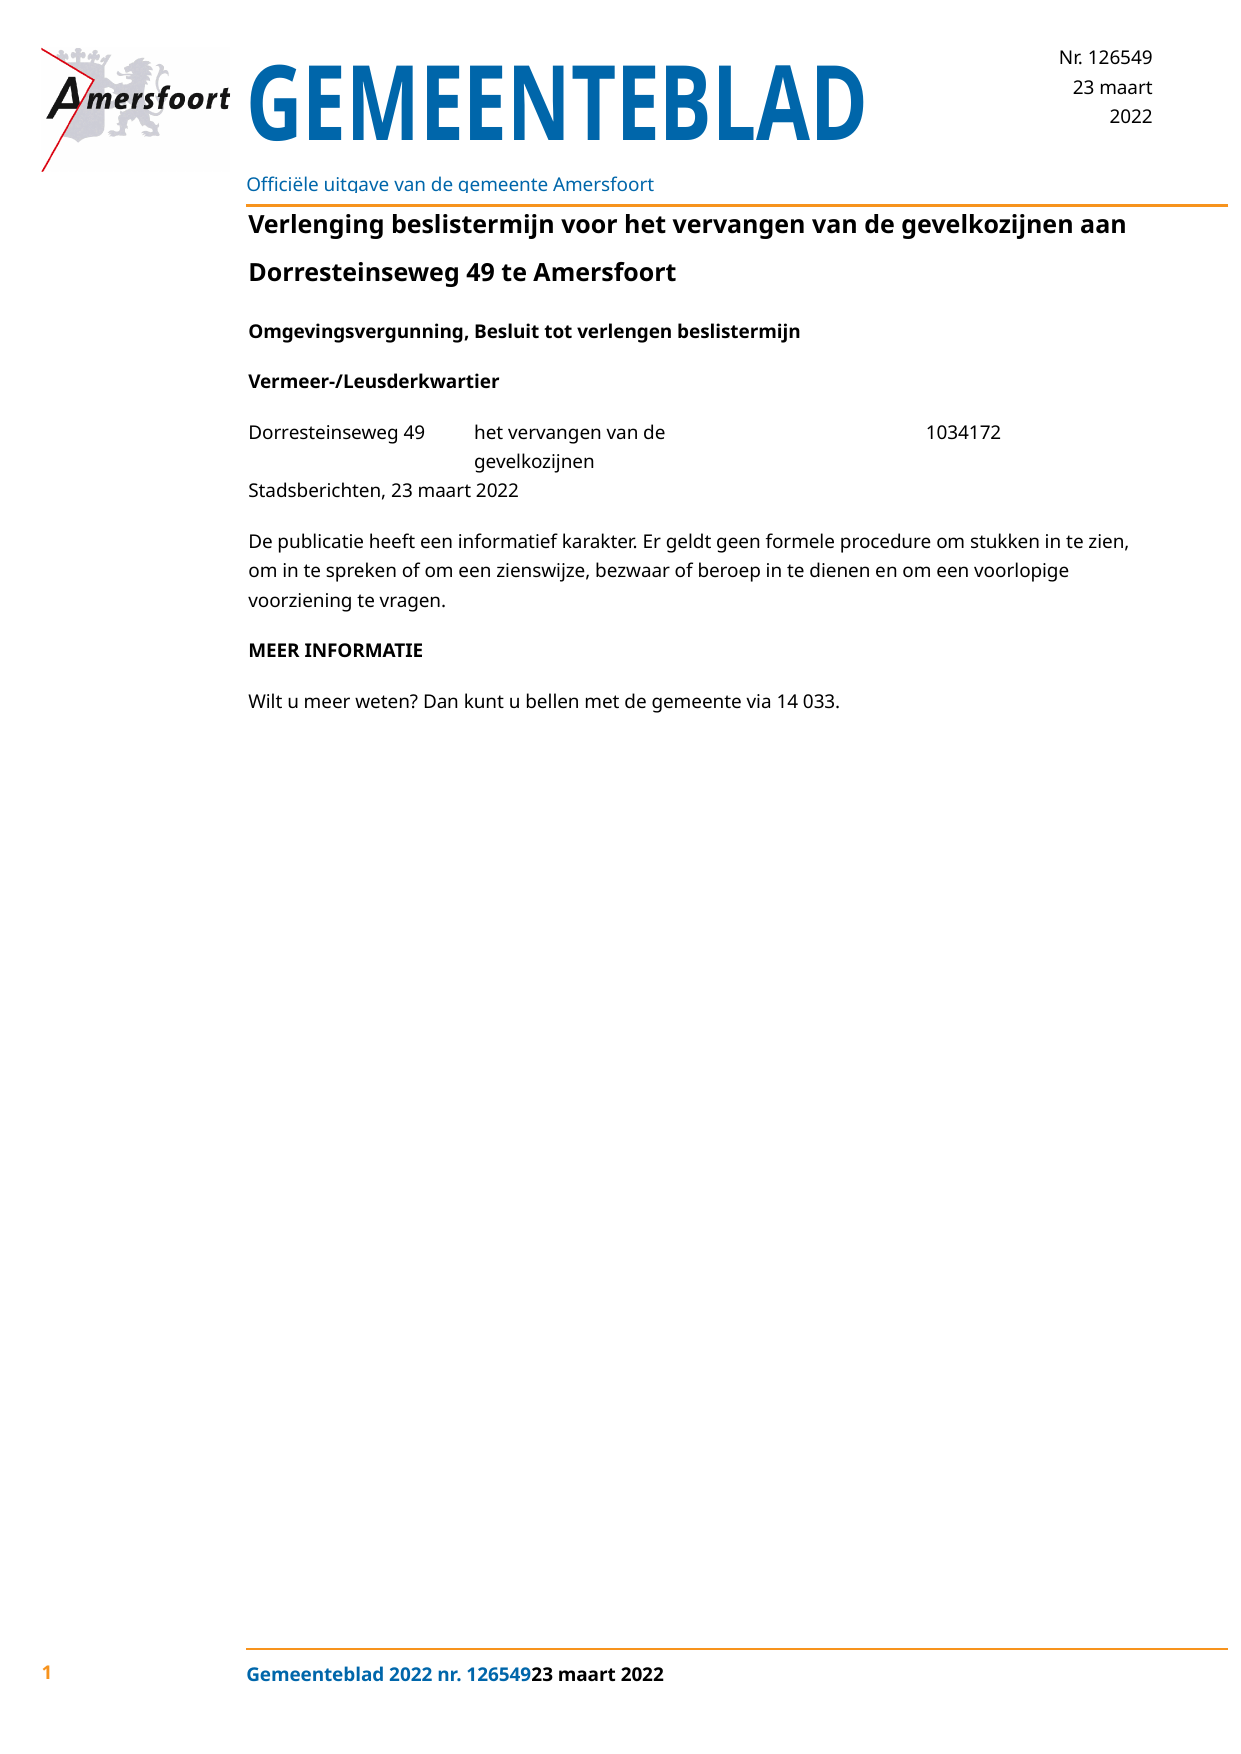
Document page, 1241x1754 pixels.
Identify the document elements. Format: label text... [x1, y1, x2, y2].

table_header 1034172 [926, 419, 1152, 474]
text Wilt u meer weten? Dan kunt u bellen met de gemeente via 14 033. [248, 688, 1152, 713]
table_header het vervangen van de gevelkozijnen [474, 419, 700, 474]
text MEER INFORMATIE [248, 637, 1152, 663]
text De publicatie heeft een informatief karakter. Er geldt geen formele procedure om stukken in te zien, om in te spreken of om een zienswijze, bezwaar of beroep in te dienen en om een voorlopige voorziening te vragen. [248, 528, 1152, 613]
text Vermeer-/Leusderkwartier [248, 368, 1152, 394]
text Stadsberichten, 23 maart 2022 [248, 477, 1152, 503]
table_header [700, 419, 926, 474]
text Verlenging beslistermijn voor het vervangen van de gevelkozijnen aan Dorresteinseweg 49 te Amersfoort [248, 207, 1152, 288]
picture [41, 47, 231, 172]
text Omgevingsvergunning, Besluit tot verlengen beslistermijn [248, 318, 1152, 344]
table_header Dorresteinseweg 49 [248, 419, 474, 474]
